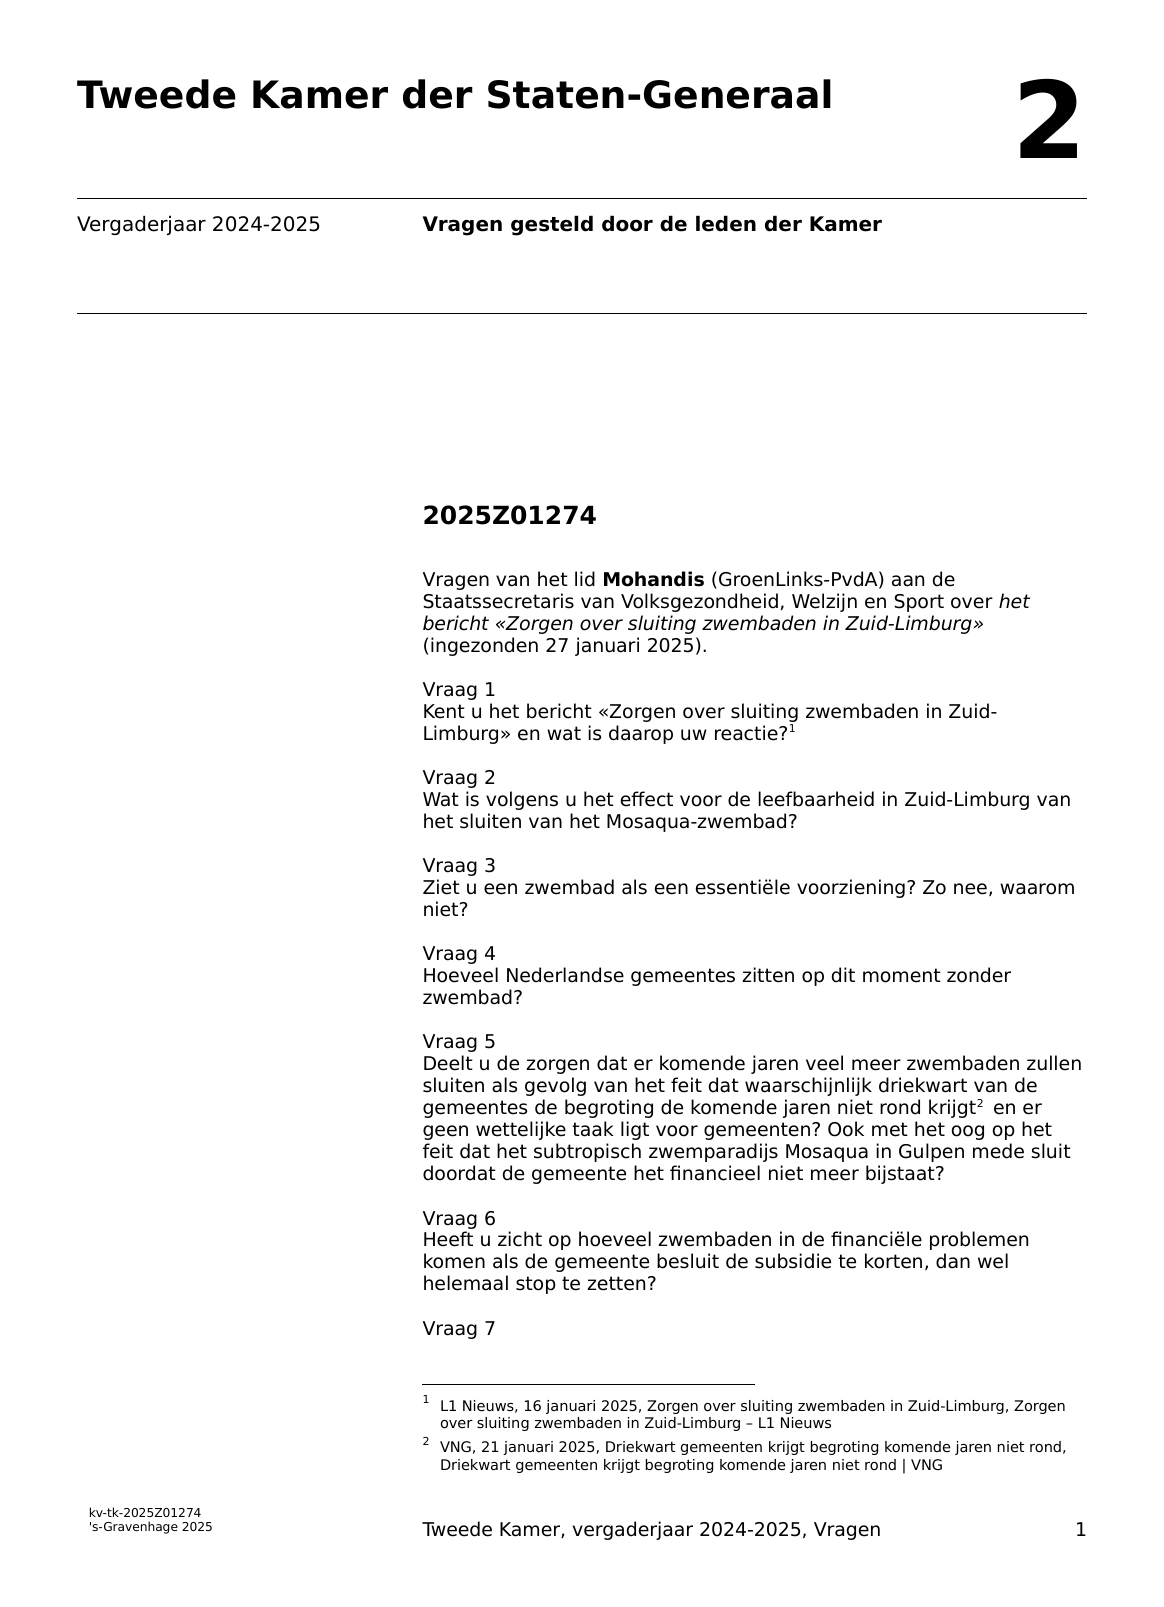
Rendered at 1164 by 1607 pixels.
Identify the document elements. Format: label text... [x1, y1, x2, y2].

text Wat is volgens u het effect voor de leefbaarheid in Zuid-Limburg van het sluiten van het Mosaqua-zwembad? [422, 789, 1087, 833]
table_header 2 [886, 59, 1087, 198]
text Vraag 5 [422, 1031, 1087, 1053]
text Vraag 6 [422, 1207, 1087, 1229]
text 2025Z01274 [422, 501, 1087, 531]
text Vragen van het lid Mohandis (GroenLinks-PvdA) aan de Staatssecretaris van Volksgezondheid, Welzijn en Sport over het bericht «Zorgen over sluiting zwembaden in Zuid-Limburg» (ingezonden 27 januari 2025). [422, 569, 1087, 657]
text L1 Nieuws, 16 januari 2025, Zorgen over sluiting zwembaden in Zuid-Limburg, Zorgen over sluiting zwembaden in Zuid-Limburg – L1 Nieuws [422, 1393, 1087, 1432]
table_header Tweede Kamer der Staten-Generaal [77, 59, 886, 198]
text Ziet u een zwembad als een essentiële voorziening? Zo nee, waarom niet? [422, 877, 1087, 921]
text Vraag 3 [422, 855, 1087, 877]
text Vraag 2 [422, 767, 1087, 789]
text Deelt u de zorgen dat er komende jaren veel meer zwembaden zullen sluiten als gevolg van het feit dat waarschijnlijk driekwart van de gemeentes de begroting de komende jaren niet rond krijgt en er geen wettelijke taak ligt voor gemeenten? Ook met het oog op het feit dat het subtropisch zwemparadijs Mosaqua in Gulpen mede sluit doordat de gemeente het financieel niet meer bijstaat? [422, 1053, 1087, 1185]
text Vraag 4 [422, 943, 1087, 965]
text Heeft u zicht op hoeveel zwembaden in de financiële problemen komen als de gemeente besluit de subsidie te korten, dan wel helemaal stop te zetten? [422, 1229, 1087, 1295]
text Vraag 1 [422, 679, 1087, 701]
text Hoeveel Nederlandse gemeentes zitten op dit moment zonder zwembad? [422, 965, 1087, 1009]
text Kent u het bericht «Zorgen over sluiting zwembaden in Zuid-Limburg» en wat is daarop uw reactie? [422, 701, 1087, 745]
text Vraag 7 [422, 1317, 1087, 1339]
text kv-tk-2025Z01274 [88, 1506, 323, 1520]
table_cell Vergaderjaar 2024-2025 [77, 199, 422, 313]
text 's-Gravenhage 2025 [88, 1520, 323, 1534]
text VNG, 21 januari 2025, Driekwart gemeenten krijgt begroting komende jaren niet rond, Driekwart gemeenten krijgt begroting komende jaren niet rond | VNG [422, 1435, 1087, 1474]
table_cell Vragen gesteld door de leden der Kamer [422, 199, 1087, 313]
